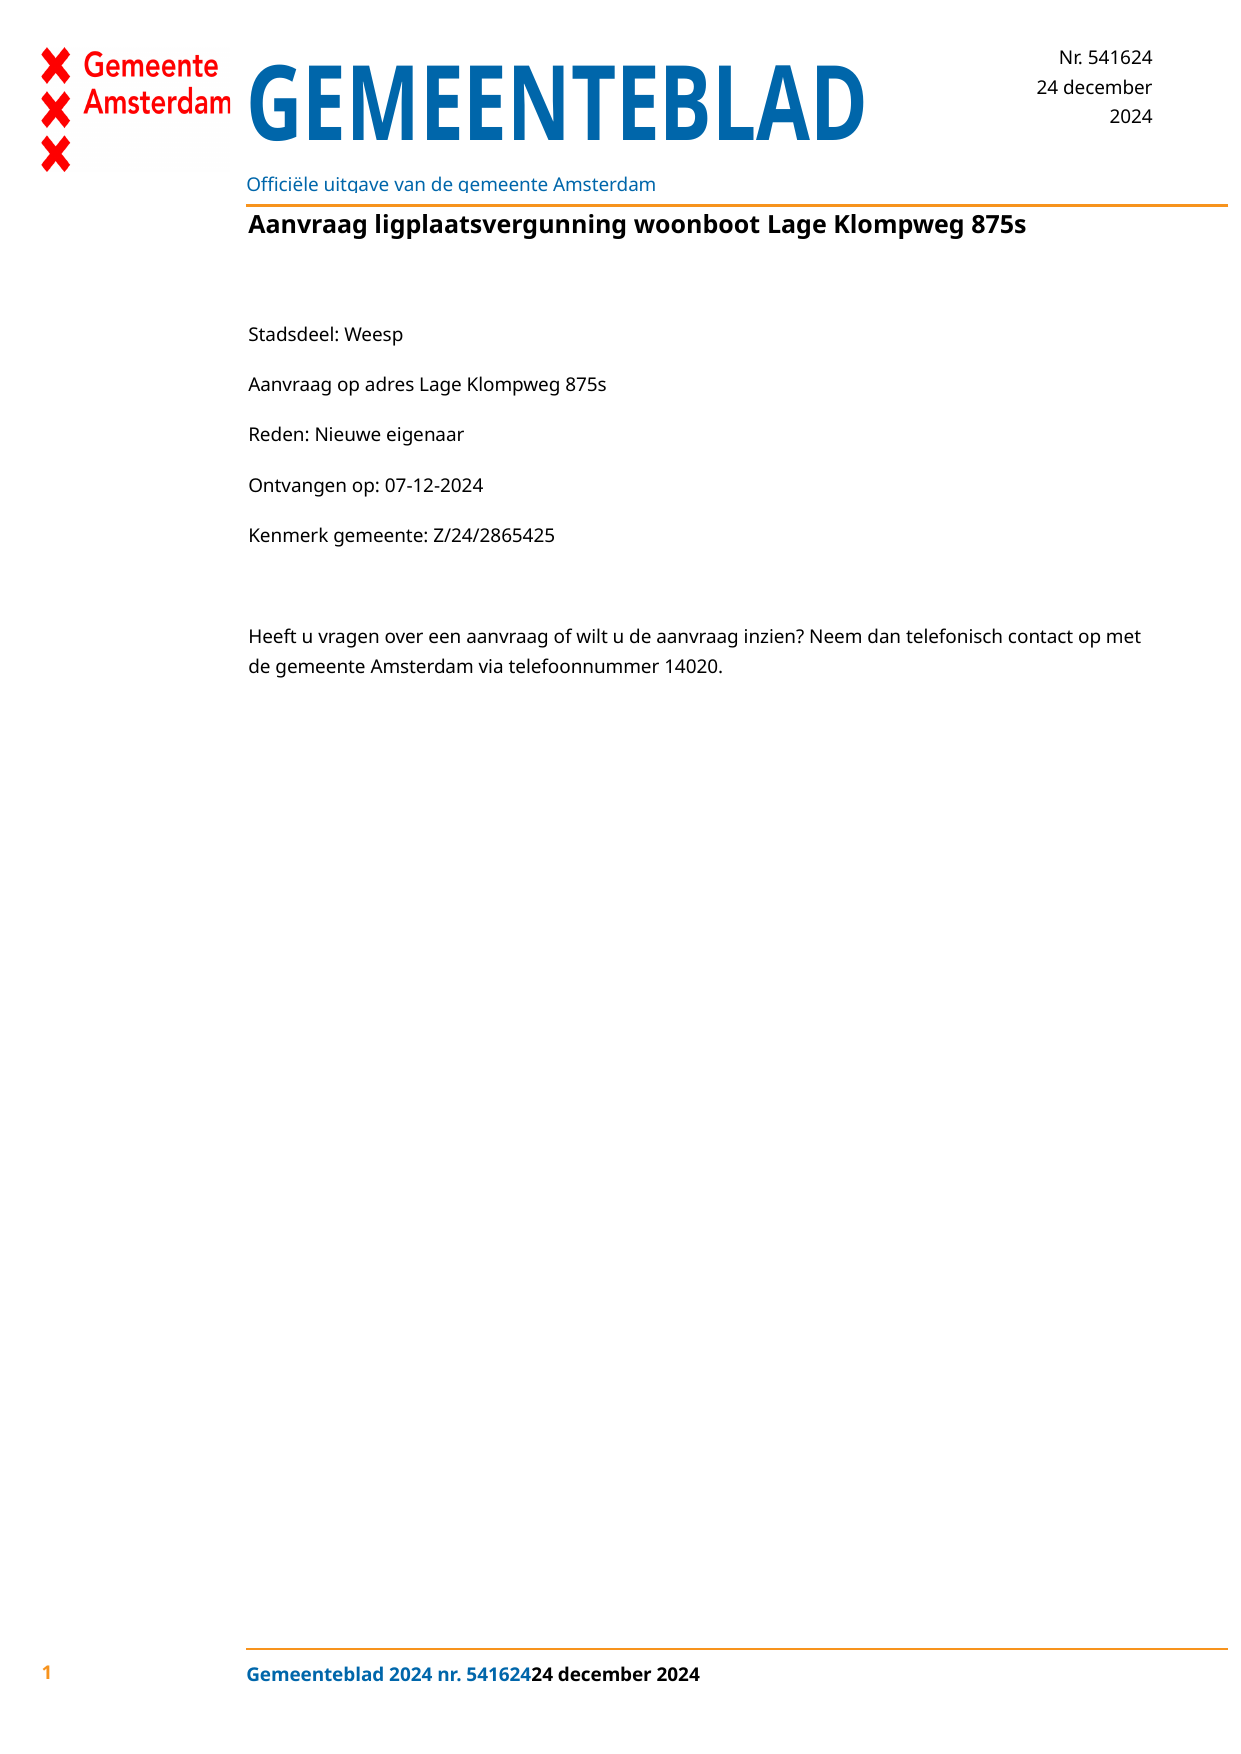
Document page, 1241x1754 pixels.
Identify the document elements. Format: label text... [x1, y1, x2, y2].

text Heeft u vragen over een aanvraag of wilt u de aanvraag inzien? Neem dan telefonisch contact op met de gemeente Amsterdam via telefoonnummer 14020. [248, 623, 1152, 678]
text Kenmerk gemeente: Z/24/2865425 [248, 522, 1152, 548]
picture [41, 47, 231, 172]
text Aanvraag op adres Lage Klompweg 875s [248, 371, 1152, 397]
text Reden: Nieuwe eigenaar [248, 422, 1152, 447]
text Ontvangen op: 07-12-2024 [248, 472, 1152, 498]
text Stadsdeel: Weesp [248, 321, 1152, 346]
text Aanvraag ligplaatsvergunning woonboot Lage Klompweg 875s [248, 207, 1152, 241]
